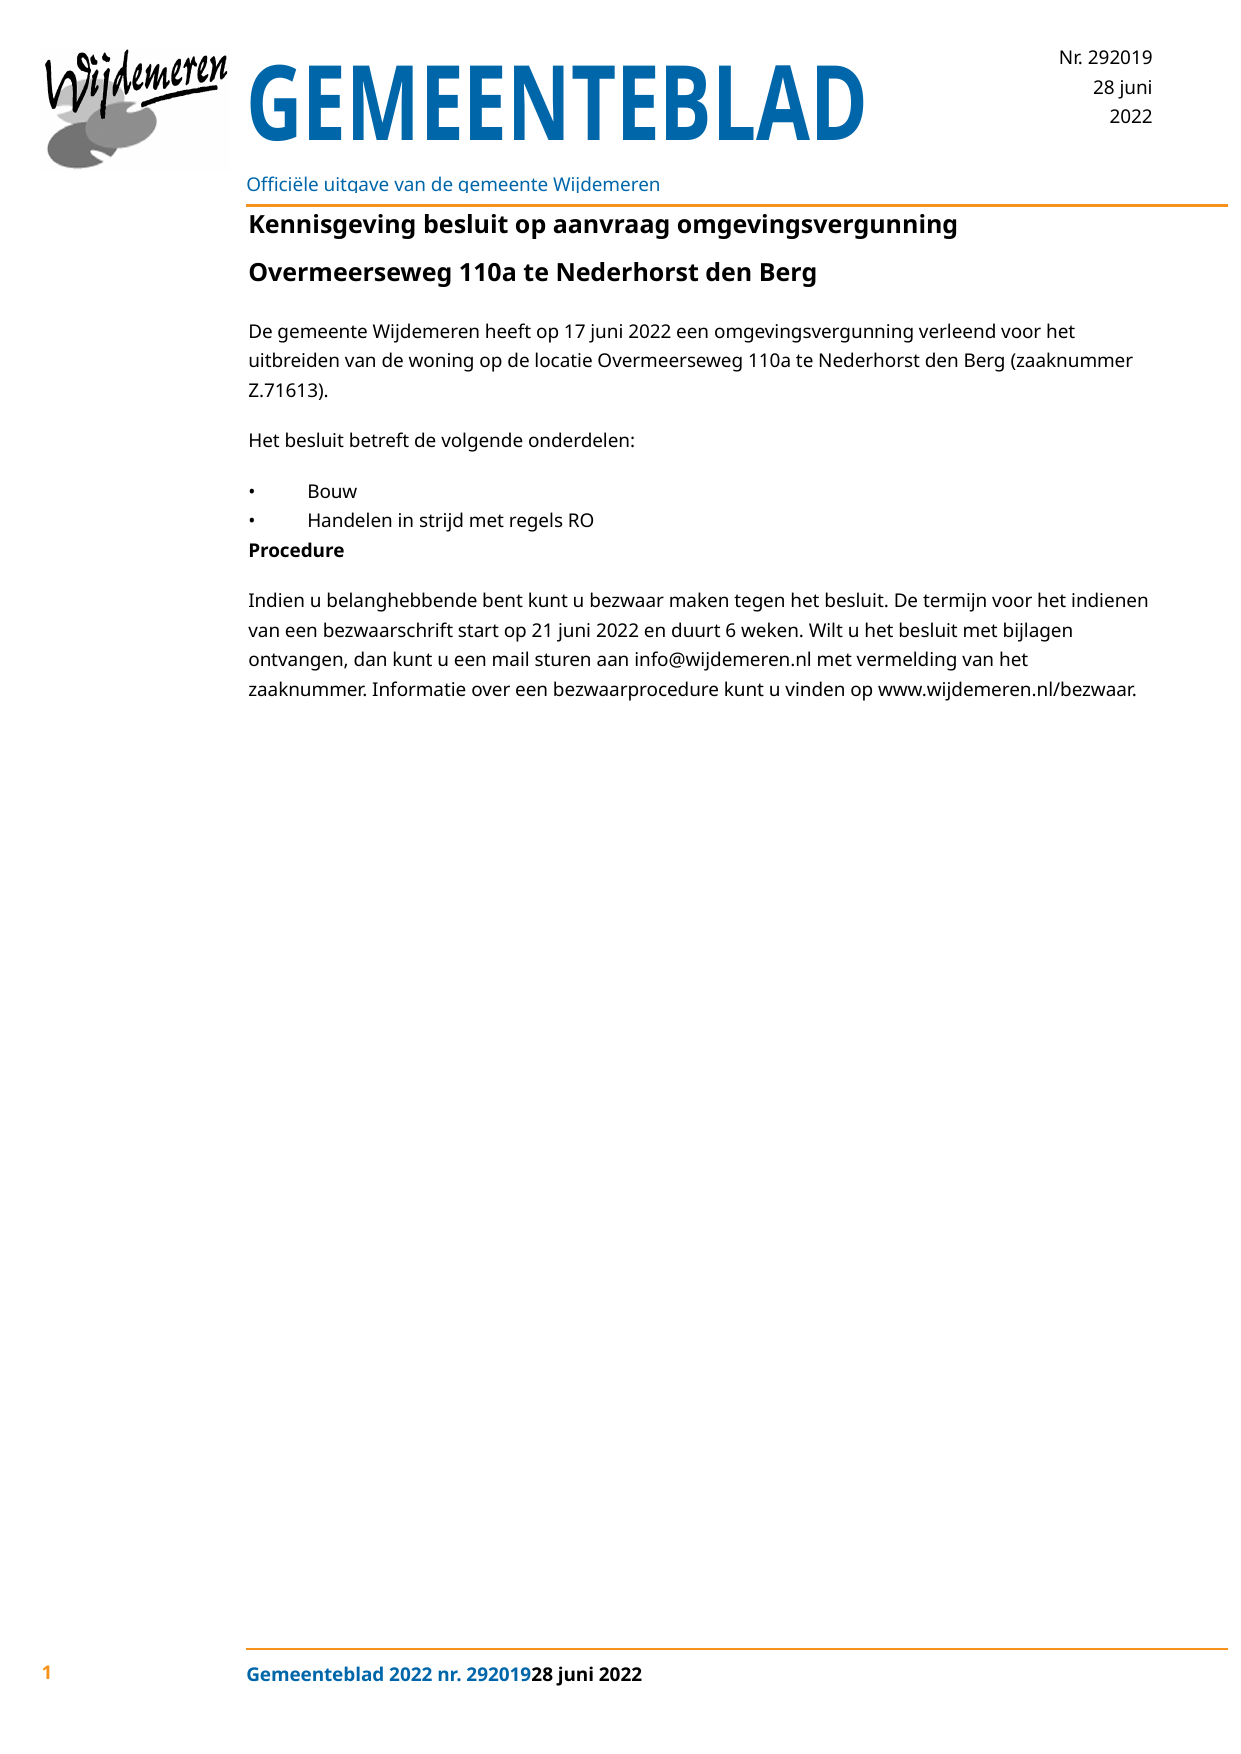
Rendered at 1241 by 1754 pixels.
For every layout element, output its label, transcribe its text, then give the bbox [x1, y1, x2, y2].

text De gemeente Wijdemeren heeft op 17 juni 2022 een omgevingsvergunning verleend voor het uitbreiden van de woning op de locatie Overmeerseweg 110a te Nederhorst den Berg (zaaknummer Z.71613). [248, 318, 1152, 403]
list Handelen in strijd met regels RO [248, 507, 1152, 533]
text Procedure [248, 537, 1152, 563]
picture [41, 47, 231, 172]
text Indien u belanghebbende bent kunt u bezwaar maken tegen het besluit. De termijn voor het indienen van een bezwaarschrift start op 21 juni 2022 en duurt 6 weken. Wilt u het besluit met bijlagen ontvangen, dan kunt u een mail sturen aan info@wijdemeren.nl met vermelding van het zaaknummer. Informatie over een bezwaarprocedure kunt u vinden op www.wijdemeren.nl/bezwaar. [248, 587, 1152, 702]
text Kennisgeving besluit op aanvraag omgevingsvergunning Overmeerseweg 110a te Nederhorst den Berg [248, 207, 1152, 288]
text Het besluit betreft de volgende onderdelen: [248, 427, 1152, 453]
list Bouw [248, 478, 1152, 504]
